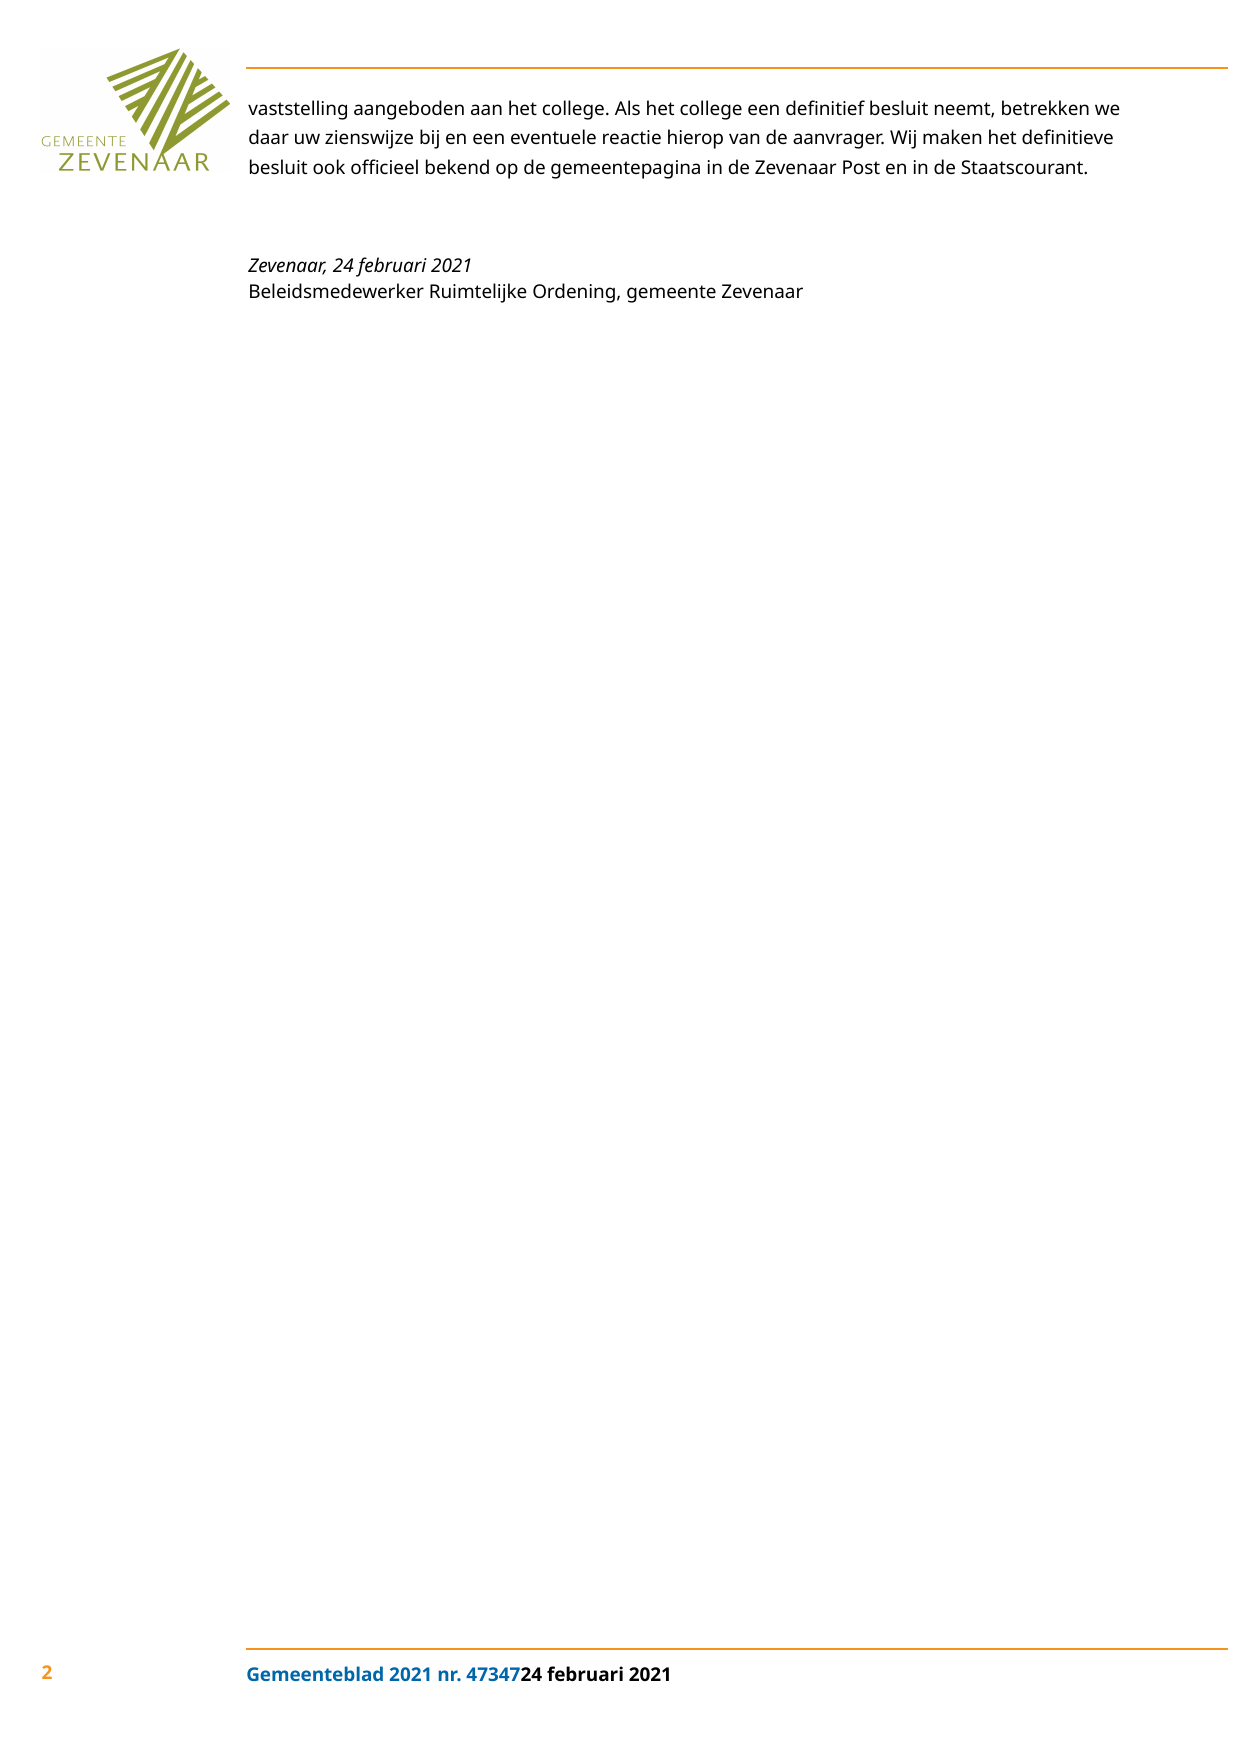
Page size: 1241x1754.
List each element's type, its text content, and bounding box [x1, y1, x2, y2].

text Beleidsmedewerker Ruimtelijke Ordening, gemeente Zevenaar [248, 278, 1152, 304]
text Zevenaar, 24 februari 2021 [248, 252, 1152, 278]
picture [41, 47, 231, 172]
text vaststelling aangeboden aan het college. Als het college een definitief besluit neemt, betrekken we daar uw zienswijze bij en een eventuele reactie hierop van de aanvrager. Wij maken het definitieve besluit ook officieel bekend op de gemeentepagina in de Zevenaar Post en in de Staatscourant. [248, 95, 1152, 180]
